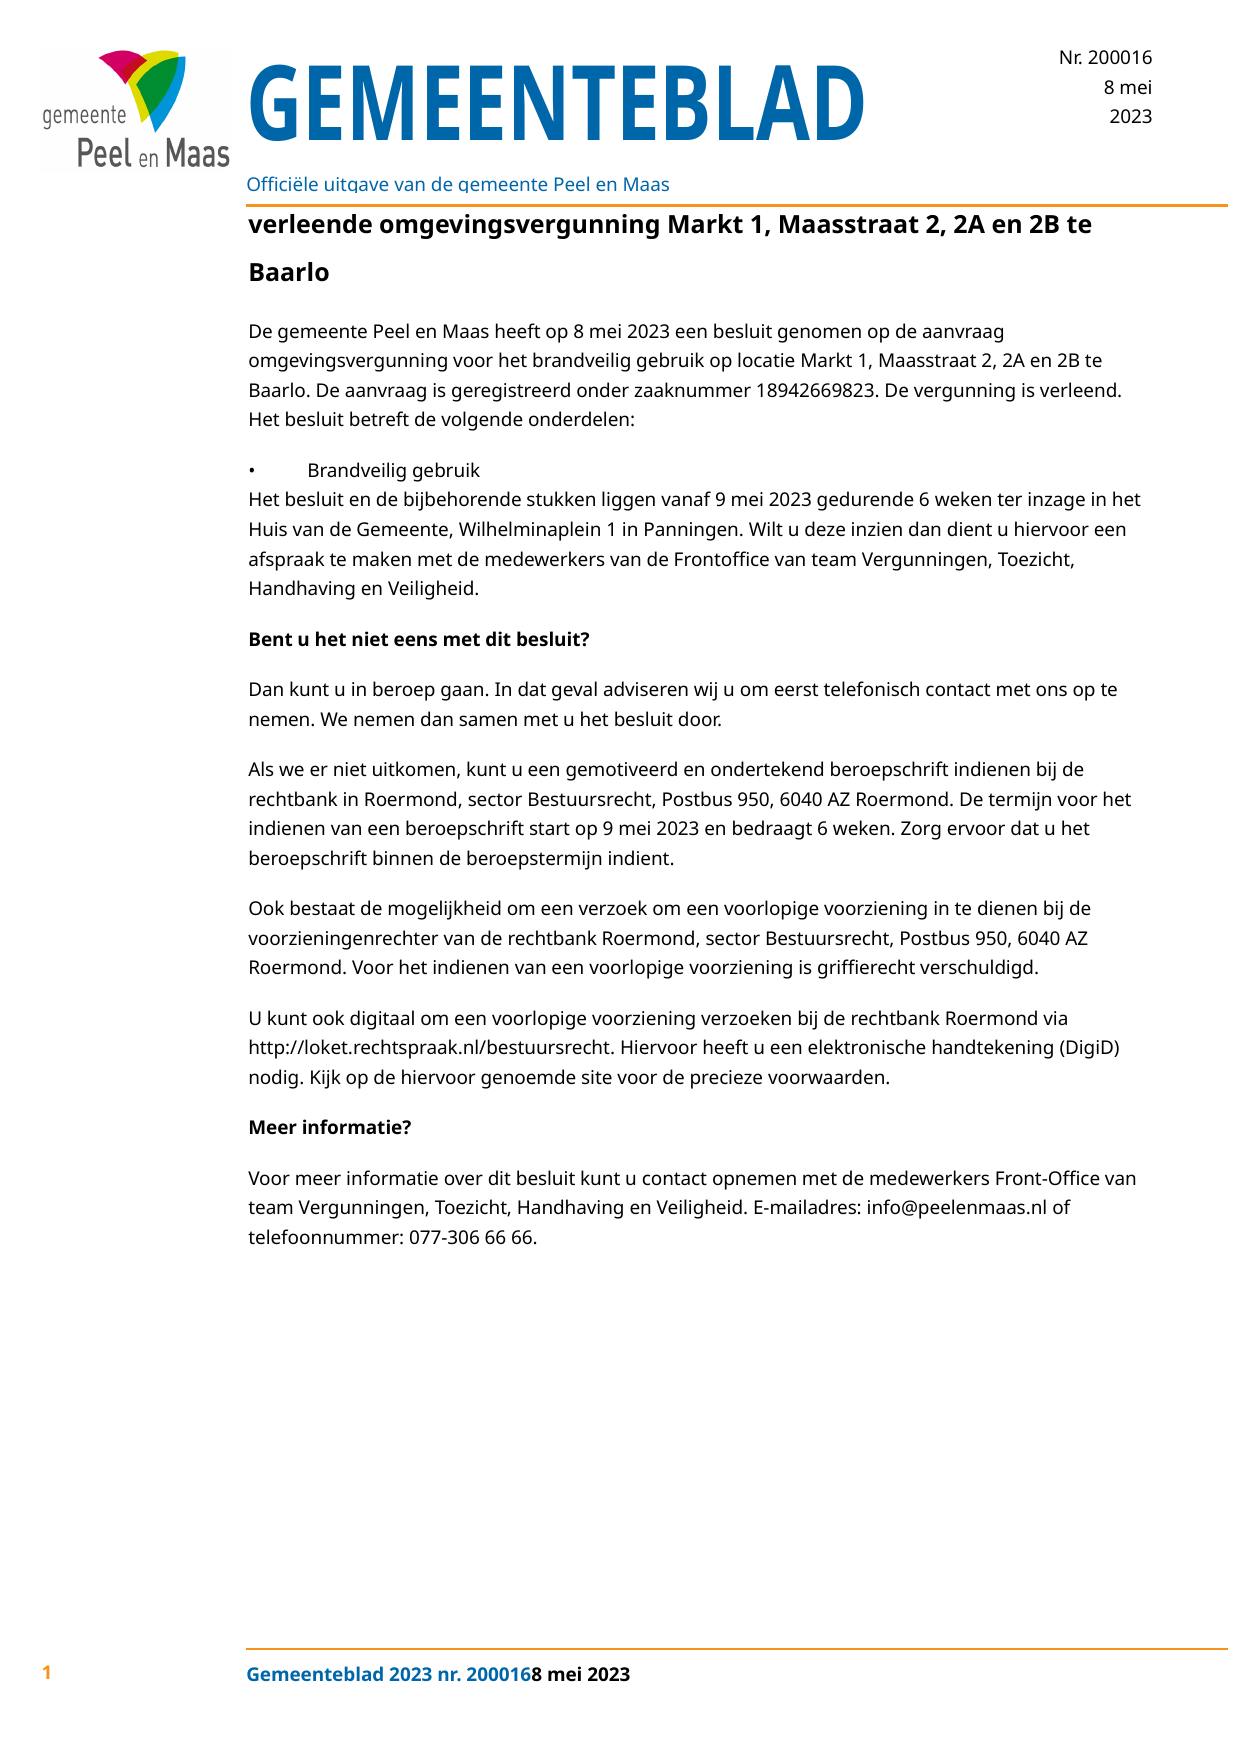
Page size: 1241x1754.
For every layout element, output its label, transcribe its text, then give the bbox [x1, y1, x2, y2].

list Brandveilig gebruik [248, 457, 1152, 483]
text Voor meer informatie over dit besluit kunt u contact opnemen met de medewerkers Front-Office van team Vergunningen, Toezicht, Handhaving en Veiligheid. E-mailadres: info@peelenmaas.nl of telefoonnummer: 077-306 66 66. [248, 1165, 1152, 1250]
text De gemeente Peel en Maas heeft op 8 mei 2023 een besluit genomen op de aanvraag omgevingsvergunning voor het brandveilig gebruik op locatie Markt 1, Maasstraat 2, 2A en 2B te Baarlo. De aanvraag is geregistreerd onder zaaknummer 18942669823. De vergunning is verleend. Het besluit betreft de volgende onderdelen: [248, 318, 1152, 432]
text Meer informatie? [248, 1114, 1152, 1140]
text verleende omgevingsvergunning Markt 1, Maasstraat 2, 2A en 2B te Baarlo [248, 207, 1152, 288]
text Dan kunt u in beroep gaan. In dat geval adviseren wij u om eerst telefonisch contact met ons op te nemen. We nemen dan samen met u het besluit door. [248, 676, 1152, 732]
text Bent u het niet eens met dit besluit? [248, 626, 1152, 652]
text U kunt ook digitaal om een voorlopige voorziening verzoeken bij de rechtbank Roermond via http://loket.rechtspraak.nl/bestuursrecht. Hiervoor heeft u een elektronische handtekening (DigiD) nodig. Kijk op de hiervoor genoemde site voor de precieze voorwaarden. [248, 1005, 1152, 1090]
text Ook bestaat de mogelijkheid om een verzoek om een voorlopige voorziening in te dienen bij de voorzieningenrechter van de rechtbank Roermond, sector Bestuursrecht, Postbus 950, 6040 AZ Roermond. Voor het indienen van een voorlopige voorziening is griffierecht verschuldigd. [248, 895, 1152, 980]
text Het besluit en de bijbehorende stukken liggen vanaf 9 mei 2023 gedurende 6 weken ter inzage in het Huis van de Gemeente, Wilhelminaplein 1 in Panningen. Wilt u deze inzien dan dient u hiervoor een afspraak te maken met de medewerkers van de Frontoffice van team Vergunningen, Toezicht, Handhaving en Veiligheid. [248, 487, 1152, 601]
text Als we er niet uitkomen, kunt u een gemotiveerd en ondertekend beroepschrift indienen bij de rechtbank in Roermond, sector Bestuursrecht, Postbus 950, 6040 AZ Roermond. De termijn voor het indienen van een beroepschrift start op 9 mei 2023 en bedraagt 6 weken. Zorg ervoor dat u het beroepschrift binnen de beroepstermijn indient. [248, 756, 1152, 871]
picture [41, 47, 231, 172]
